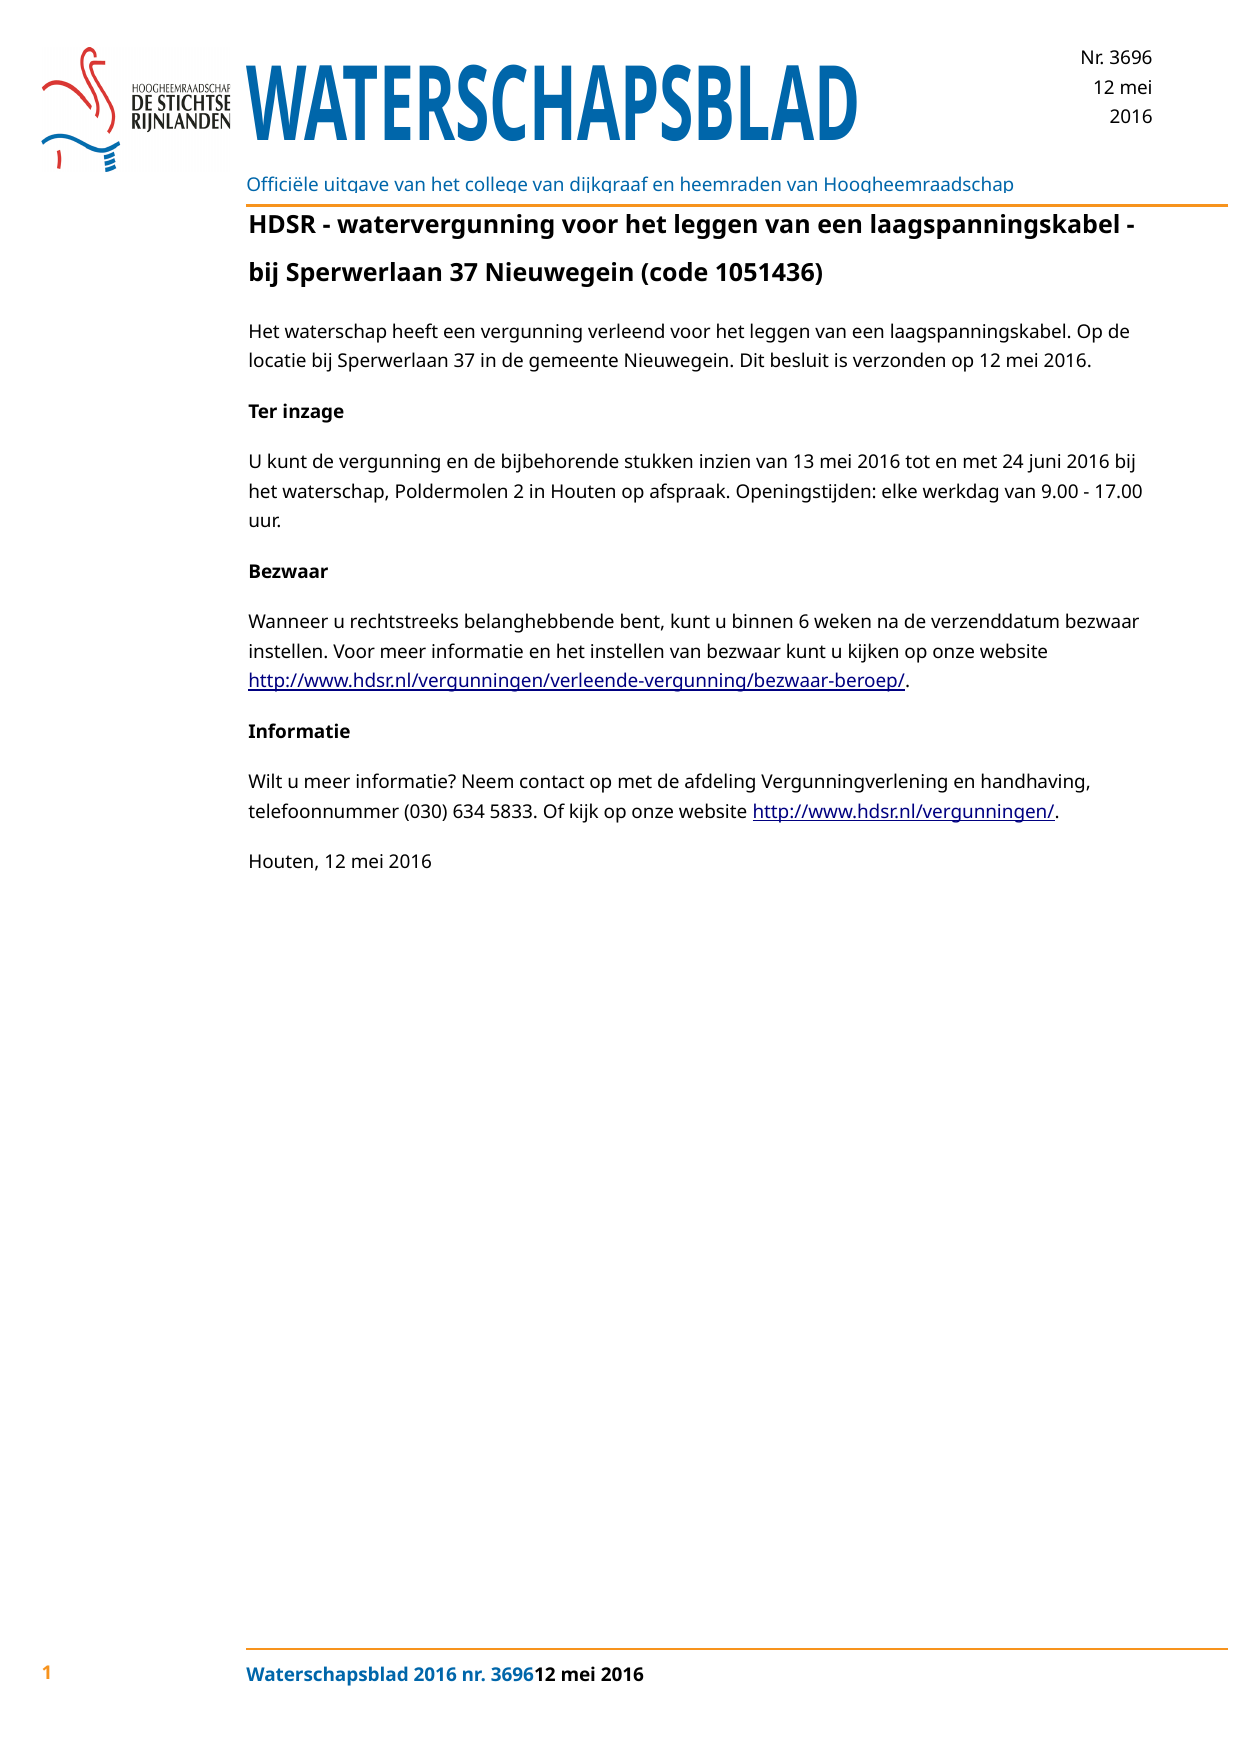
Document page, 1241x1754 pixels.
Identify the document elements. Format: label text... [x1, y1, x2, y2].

text Ter inzage [248, 398, 1152, 424]
text Wanneer u rechtstreeks belanghebbende bent, kunt u binnen 6 weken na de verzenddatum bezwaar instellen. Voor meer informatie en het instellen van bezwaar kunt u kijken op onze website http://www.hdsr.nl/vergunningen/verleende-vergunning/bezwaar-beroep/. [248, 608, 1152, 693]
text HDSR - watervergunning voor het leggen van een laagspanningskabel - bij Sperwerlaan 37 Nieuwegein (code 1051436) [248, 207, 1152, 288]
text U kunt de vergunning en de bijbehorende stukken inzien van 13 mei 2016 tot en met 24 juni 2016 bij het waterschap, Poldermolen 2 in Houten op afspraak. Openingstijden: elke werkdag van 9.00 - 17.00 uur. [248, 448, 1152, 533]
text Houten, 12 mei 2016 [248, 848, 1152, 874]
picture [41, 47, 231, 172]
text Het waterschap heeft een vergunning verleend voor het leggen van een laagspanningskabel. Op de locatie bij Sperwerlaan 37 in de gemeente Nieuwegein. Dit besluit is verzonden op 12 mei 2016. [248, 318, 1152, 373]
text Wilt u meer informatie? Neem contact op met de afdeling Vergunningverlening en handhaving, telefoonnummer (030) 634 5833. Of kijk op onze website http://www.hdsr.nl/vergunningen/. [248, 768, 1152, 824]
text Bezwaar [248, 558, 1152, 584]
text Informatie [248, 718, 1152, 744]
